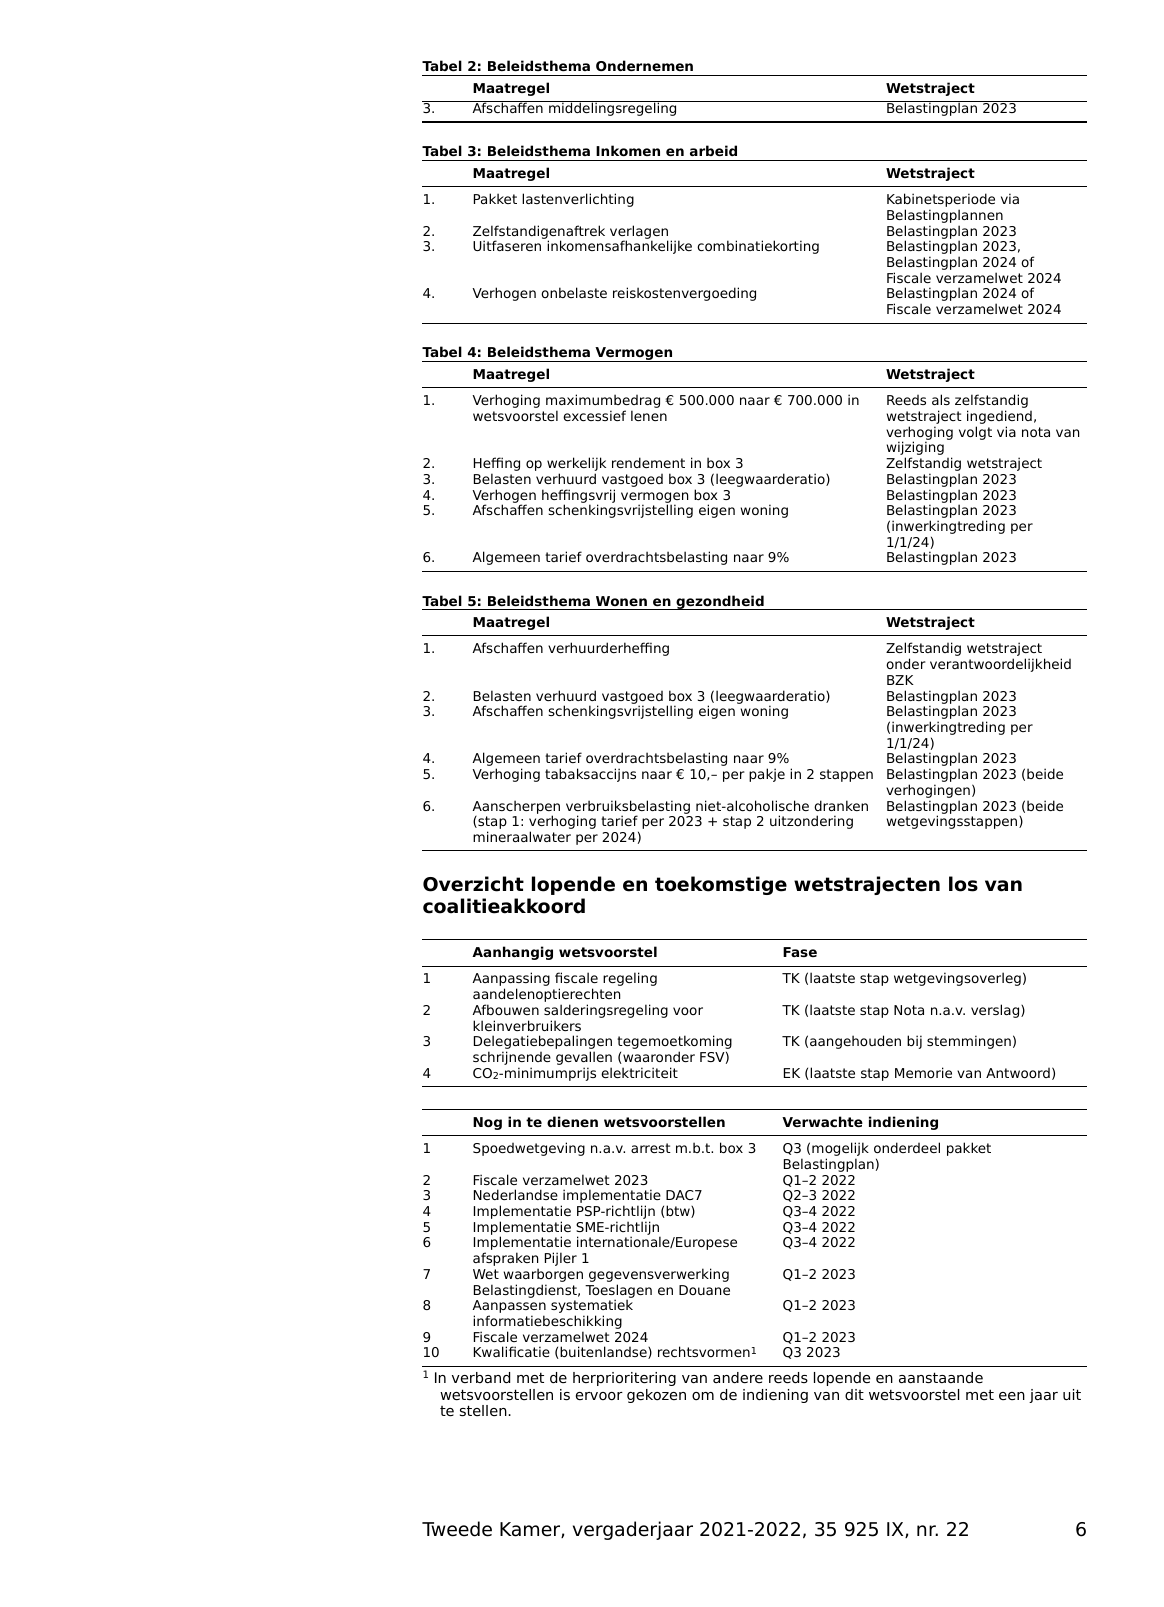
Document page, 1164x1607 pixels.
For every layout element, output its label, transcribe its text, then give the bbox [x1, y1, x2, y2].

table_cell Wetstraject [880, 161, 1087, 186]
table_cell 9 [422, 1330, 467, 1345]
table_cell 3. [422, 102, 467, 121]
table_cell 1. [422, 388, 467, 456]
table_cell Kabinetsperiode via Belastingplannen [880, 187, 1087, 223]
table_cell Belastingplan 2024 of Fiscale verzamelwet 2024 [880, 286, 1087, 322]
table_cell Belasten verhuurd vastgoed box 3 (leegwaarderatio) [467, 472, 880, 487]
table_cell Afbouwen salderingsregeling voor kleinverbruikers [467, 1003, 777, 1034]
table_header Tabel 5: Beleidsthema Wonen en gezondheid [422, 594, 1087, 609]
table_cell 6. [422, 799, 467, 850]
table_cell Q1–2 2023 [777, 1267, 1087, 1298]
table_cell CO2-minimumprijs elektriciteit [467, 1066, 777, 1086]
table_cell Fiscale verzamelwet 2023 [467, 1172, 777, 1188]
table_cell Afschaffen middelingsregeling [467, 102, 880, 121]
subtitle Overzicht lopende en toekomstige wetstrajecten los van coalitieakkoord [422, 873, 1087, 917]
table_cell Implementatie internationale/Europese afspraken Pijler 1 [467, 1235, 777, 1267]
table_cell Belastingplan 2023 [880, 487, 1087, 503]
table_cell Zelfstandigenaftrek verlagen [467, 223, 880, 239]
table_cell 5. [422, 503, 467, 550]
table_cell Belastingplan 2023 (inwerkingtreding per 1/1/24) [880, 704, 1087, 751]
table_cell Belastingplan 2023 (beide wetgevingsstappen) [880, 799, 1087, 850]
table_cell Maatregel [467, 161, 880, 186]
table_cell 8 [422, 1298, 467, 1329]
table_header Tabel 2: Beleidsthema Ondernemen [422, 59, 1087, 75]
table_cell Aanscherpen verbruiksbelasting niet-alcoholische dranken (stap 1: verhoging tarief per 2023 + stap 2 uitzondering mineraalwater per 2024) [467, 799, 880, 850]
table_cell Implementatie SME-richtlijn [467, 1220, 777, 1235]
table_cell 4. [422, 751, 467, 767]
table_cell 7 [422, 1267, 467, 1298]
table_cell 4 [422, 1066, 467, 1086]
table_cell 4. [422, 286, 467, 322]
table_cell Zelfstandig wetstraject onder verantwoordelijkheid BZK [880, 636, 1087, 688]
table_cell Zelfstandig wetstraject [880, 456, 1087, 472]
table_cell [422, 76, 467, 101]
table_header [422, 940, 467, 966]
table_cell Spoedwetgeving n.a.v. arrest m.b.t. box 3 [467, 1136, 777, 1172]
table_cell Q3–4 2022 [777, 1220, 1087, 1235]
table_cell 1. [422, 187, 467, 223]
table_cell Q3 (mogelijk onderdeel pakket Belastingplan) [777, 1136, 1087, 1172]
table_cell Q2–3 2022 [777, 1188, 1087, 1204]
table_cell Belasten verhuurd vastgoed box 3 (leegwaarderatio) [467, 688, 880, 704]
table_cell Verhogen onbelaste reiskostenvergoeding [467, 286, 880, 322]
table_cell Aanpassen systematiek informatiebeschikking [467, 1298, 777, 1329]
table_header Tabel 3: Beleidsthema Inkomen en arbeid [422, 144, 1087, 160]
table_cell 3 [422, 1188, 467, 1204]
table_cell Belastingplan 2023 [880, 102, 1087, 121]
table_cell 4 [422, 1204, 467, 1219]
table_cell 2 [422, 1003, 467, 1034]
table_cell Aanpassing fiscale regeling aandelenoptierechten [467, 967, 777, 1003]
table_cell 2 [422, 1172, 467, 1188]
table_cell 6. [422, 550, 467, 571]
table_cell 3. [422, 239, 467, 286]
table_cell 2. [422, 688, 467, 704]
table_cell 4. [422, 487, 467, 503]
table_cell Algemeen tarief overdrachtsbelasting naar 9% [467, 751, 880, 767]
table_cell Wetstraject [880, 76, 1087, 101]
table_cell EK (laatste stap Memorie van Antwoord) [777, 1066, 1087, 1086]
table_cell Pakket lastenverlichting [467, 187, 880, 223]
table_cell Belastingplan 2023 (beide verhogingen) [880, 767, 1087, 798]
table_cell Kwalificatie (buitenlandse) rechtsvormen1 [467, 1345, 777, 1366]
table_cell Fiscale verzamelwet 2024 [467, 1330, 777, 1345]
table_cell Reeds als zelfstandig wetstraject ingediend, verhoging volgt via nota van wijziging [880, 388, 1087, 456]
table_cell Nederlandse implementatie DAC7 [467, 1188, 777, 1204]
table_cell 6 [422, 1235, 467, 1267]
table_cell Afschaffen schenkingsvrijstelling eigen woning [467, 503, 880, 550]
table_cell Q1–2 2023 [777, 1298, 1087, 1329]
table_cell 2. [422, 456, 467, 472]
table_cell Q3–4 2022 [777, 1204, 1087, 1219]
table_header Fase [777, 940, 1087, 966]
table_cell Belastingplan 2023 [880, 688, 1087, 704]
table_cell Heffing op werkelijk rendement in box 3 [467, 456, 880, 472]
table_cell TK (laatste stap Nota n.a.v. verslag) [777, 1003, 1087, 1034]
table_cell [422, 161, 467, 186]
table_cell Belastingplan 2023 [880, 472, 1087, 487]
table_cell Belastingplan 2023 [880, 223, 1087, 239]
table_cell 5 [422, 1220, 467, 1235]
table_cell Delegatiebepalingen tegemoetkoming schrijnende gevallen (waaronder FSV) [467, 1034, 777, 1066]
table_header [422, 1110, 467, 1135]
table_cell Q3 2023 [777, 1345, 1087, 1366]
table_cell Verhoging maximumbedrag € 500.000 naar € 700.000 in wetsvoorstel excessief lenen [467, 388, 880, 456]
table_header Tabel 4: Beleidsthema Vermogen [422, 345, 1087, 361]
table_cell Q1–2 2023 [777, 1330, 1087, 1345]
table_cell Algemeen tarief overdrachtsbelasting naar 9% [467, 550, 880, 571]
table_cell Wet waarborgen gegevensverwerking Belastingdienst, Toeslagen en Douane [467, 1267, 777, 1298]
table_cell 3. [422, 704, 467, 751]
table_cell TK (aangehouden bij stemmingen) [777, 1034, 1087, 1066]
table_cell Q3–4 2022 [777, 1235, 1087, 1267]
table_cell Verhogen heffingsvrij vermogen box 3 [467, 487, 880, 503]
table_cell 1 In verband met de herprioritering van andere reeds lopende en aanstaande wetsvoorstellen is ervoor gekozen om de indiening van dit wetsvoorstel met een jaar uit te stellen. [422, 1367, 1087, 1420]
table_cell Q1–2 2022 [777, 1172, 1087, 1188]
table_cell 1 [422, 967, 467, 1003]
table_cell Wetstraject [880, 610, 1087, 635]
table_cell 5. [422, 767, 467, 798]
table_cell Belastingplan 2023, Belastingplan 2024 of Fiscale verzamelwet 2024 [880, 239, 1087, 286]
table_cell Maatregel [467, 76, 880, 101]
table_cell Wetstraject [880, 362, 1087, 387]
table_header Nog in te dienen wetsvoorstellen [467, 1110, 777, 1135]
table_cell 10 [422, 1345, 467, 1366]
table_cell 1 [422, 1136, 467, 1172]
table_header Aanhangig wetsvoorstel [467, 940, 777, 966]
table_cell 1. [422, 636, 467, 688]
table_cell Afschaffen schenkingsvrijstelling eigen woning [467, 704, 880, 751]
table_cell Afschaffen verhuurderheffing [467, 636, 880, 688]
table_cell Uitfaseren inkomensafhankelijke combinatiekorting [467, 239, 880, 286]
table_cell Implementatie PSP-richtlijn (btw) [467, 1204, 777, 1219]
table_cell Maatregel [467, 610, 880, 635]
table_header Verwachte indiening [777, 1110, 1087, 1135]
table_cell 2. [422, 223, 467, 239]
table_cell Verhoging tabaksaccijns naar € 10,– per pakje in 2 stappen [467, 767, 880, 798]
table_cell 3 [422, 1034, 467, 1066]
table_cell 3. [422, 472, 467, 487]
table_cell Belastingplan 2023 (inwerkingtreding per 1/1/24) [880, 503, 1087, 550]
table_cell [422, 610, 467, 635]
table_cell Maatregel [467, 362, 880, 387]
table_cell TK (laatste stap wetgevingsoverleg) [777, 967, 1087, 1003]
table_cell [422, 362, 467, 387]
table_cell Belastingplan 2023 [880, 550, 1087, 571]
table_cell Belastingplan 2023 [880, 751, 1087, 767]
